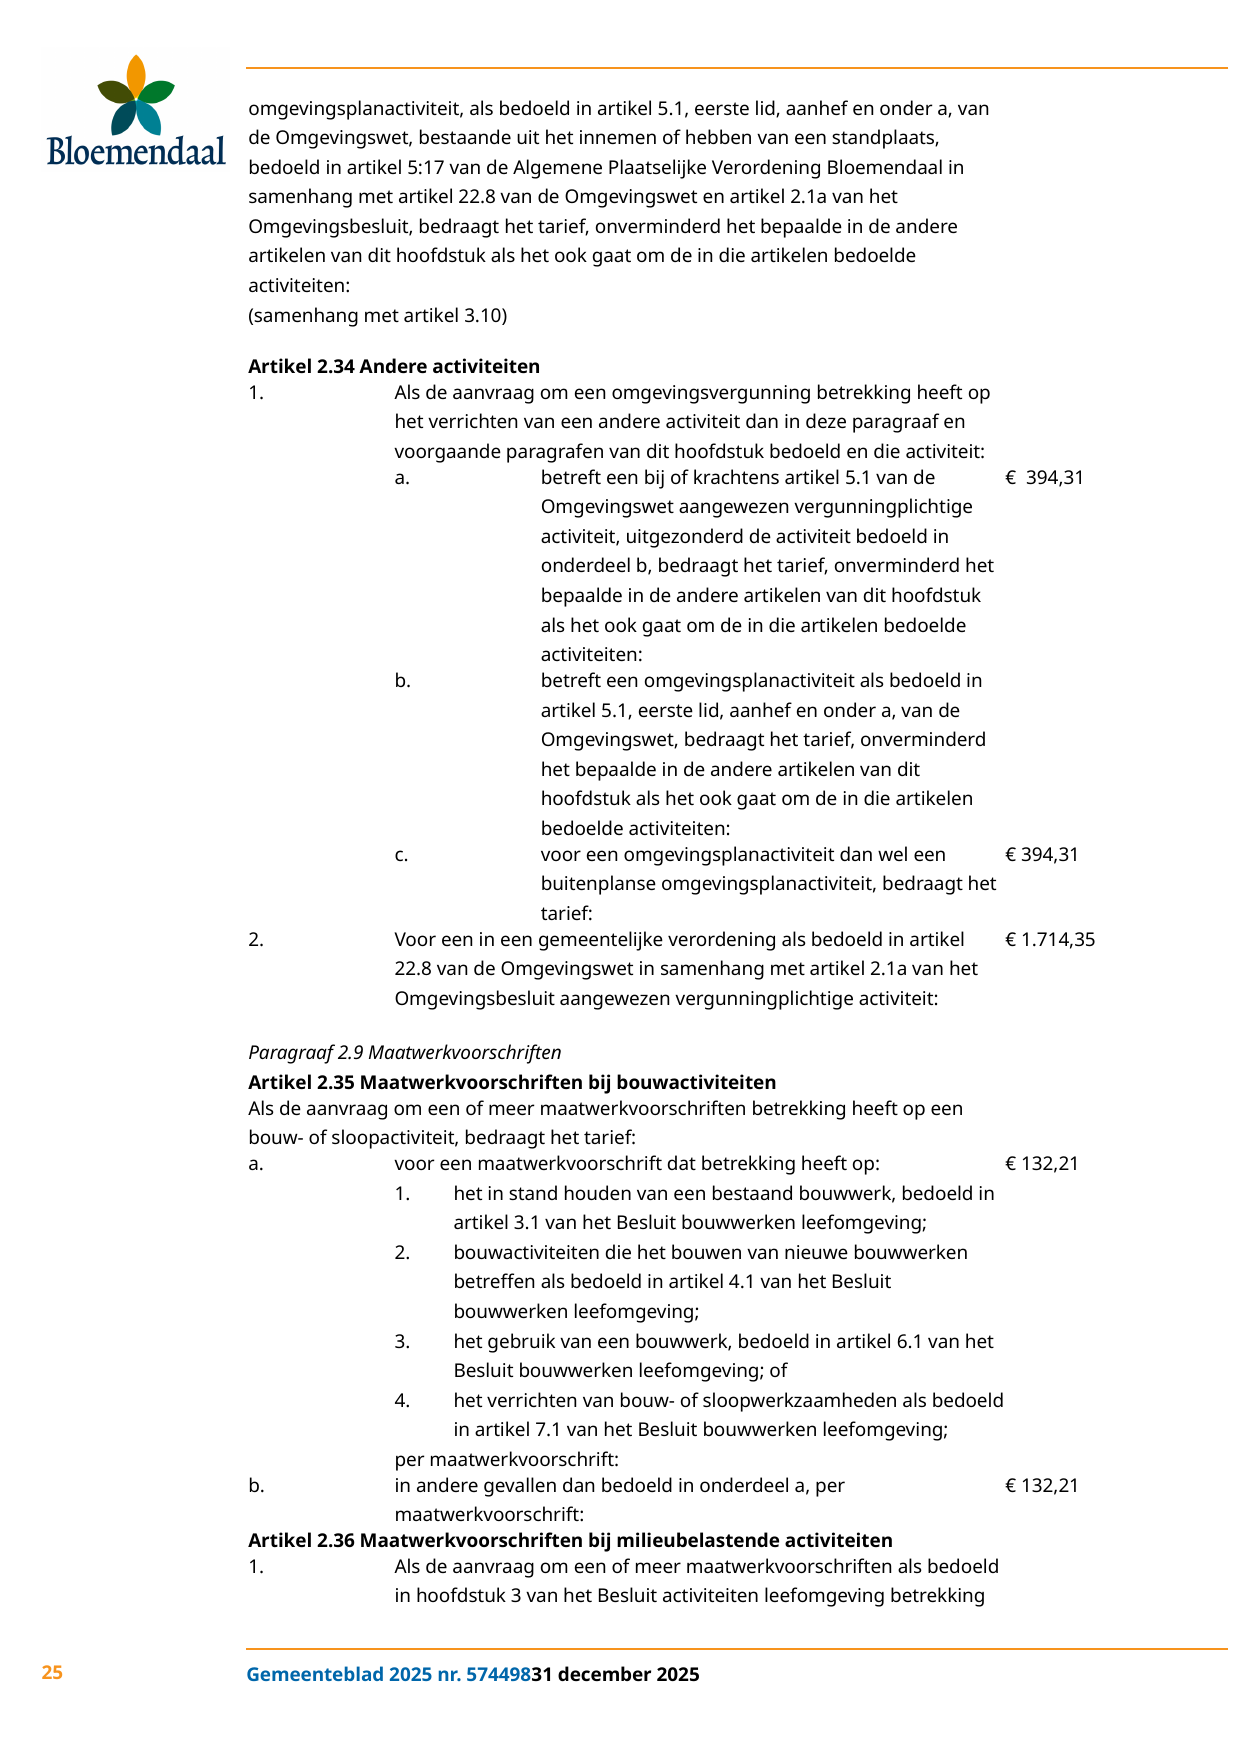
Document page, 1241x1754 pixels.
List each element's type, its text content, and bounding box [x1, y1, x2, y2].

table_cell [541, 1011, 1005, 1036]
table_cell Voor een in een gemeentelijke verordening als bedoeld in artikel 22.8 van de Omgevingswet in samenhang met artikel 2.1a van het Omgevingsbesluit aangewezen vergunningplichtige activiteit: [394, 926, 1005, 1011]
picture [41, 47, 231, 172]
table_cell [1005, 328, 1152, 353]
table_cell 2. [248, 926, 394, 1011]
table_cell [248, 328, 1005, 353]
table_cell betreft een bij of krachtens artikel 5.1 van de Omgevingswet aangewezen vergunningplichtige activiteit, uitgezonderd de activiteit bedoeld in onderdeel b, bedraagt het tarief, onverminderd het bepaalde in de andere artikelen van dit hoofdstuk als het ook gaat om de in die artikelen bedoelde activiteiten: [541, 464, 1005, 667]
table_cell [248, 667, 394, 841]
table_cell [1005, 95, 1152, 328]
table_cell Als de aanvraag om een of meer maatwerkvoorschriften betrekking heeft op een bouw- of sloopactiviteit, bedraagt het tarief: [248, 1095, 1005, 1150]
text Paragraaf 2.9 Maatwerkvoorschriften [248, 1039, 1152, 1065]
table_cell € 394,31 [1005, 464, 1152, 667]
table_cell [1005, 667, 1152, 841]
table_cell b. [248, 1472, 394, 1527]
table_cell [248, 464, 394, 667]
table_cell voor een omgevingsplanactiviteit dan wel een buitenplanse omgevingsplanactiviteit, bedraagt het tarief: [541, 841, 1005, 926]
table_header [1005, 1069, 1152, 1095]
table_cell [394, 1011, 541, 1036]
table_cell [1005, 1011, 1152, 1036]
table_cell [1005, 353, 1152, 379]
table_cell Als de aanvraag om een of meer maatwerkvoorschriften als bedoeld in hoofdstuk 3 van het Besluit activiteiten leefomgeving betrekking [394, 1553, 1005, 1608]
table_cell voor een maatwerkvoorschrift dat betrekking heeft op: het in stand houden van een bestaand bouwwerk, bedoeld in artikel 3.1 van het Besluit bouwwerken leefomgeving; bouwactiviteiten die het bouwen van nieuwe bouwwerken betreffen als bedoeld in artikel 4.1 van het Besluit bouwwerken leefomgeving; het gebruik van een bouwwerk, bedoeld in artikel 6.1 van het Besluit bouwwerken leefomgeving; of het verrichten van bouw- of sloopwerkzaamheden als bedoeld in artikel 7.1 van het Besluit bouwwerken leefomgeving; per maatwerkvoorschrift: [394, 1150, 1005, 1472]
table_cell [248, 1011, 394, 1036]
table_cell € 1.714,35 [1005, 926, 1152, 1011]
table_cell € 394,31 [1005, 841, 1152, 926]
table_cell Artikel 2.36 Maatwerkvoorschriften bij milieubelastende activiteiten [248, 1527, 1005, 1553]
table_cell a. [394, 464, 541, 667]
table_cell € 132,21 [1005, 1472, 1152, 1527]
table_cell [1005, 379, 1152, 464]
table_cell omgevingsplanactiviteit, als bedoeld in artikel 5.1, eerste lid, aanhef en onder a, van de Omgevingswet, bestaande uit het innemen of hebben van een standplaats, bedoeld in artikel 5:17 van de Algemene Plaatselijke Verordening Bloemendaal in samenhang met artikel 22.8 van de Omgevingswet en artikel 2.1a van het Omgevingsbesluit, bedraagt het tarief, onverminderd het bepaalde in de andere artikelen van dit hoofdstuk als het ook gaat om de in die artikelen bedoelde activiteiten: (samenhang met artikel 3.10) [248, 95, 1005, 328]
table_header Artikel 2.35 Maatwerkvoorschriften bij bouwactiviteiten [248, 1069, 1005, 1095]
table_cell 1. [248, 1553, 394, 1608]
table_cell Als de aanvraag om een omgevingsvergunning betrekking heeft op het verrichten van een andere activiteit dan in deze paragraaf en voorgaande paragrafen van dit hoofdstuk bedoeld en die activiteit: [394, 379, 1005, 464]
table_cell [1005, 1553, 1152, 1608]
table_cell [248, 841, 394, 926]
table_cell a. [248, 1150, 394, 1472]
table_cell b. [394, 667, 541, 841]
table_cell in andere gevallen dan bedoeld in onderdeel a, per maatwerkvoorschrift: [394, 1472, 1005, 1527]
table_cell [1005, 1095, 1152, 1150]
table_cell betreft een omgevingsplanactiviteit als bedoeld in artikel 5.1, eerste lid, aanhef en onder a, van de Omgevingswet, bedraagt het tarief, onverminderd het bepaalde in de andere artikelen van dit hoofdstuk als het ook gaat om de in die artikelen bedoelde activiteiten: [541, 667, 1005, 841]
table_cell Artikel 2.34 Andere activiteiten [248, 353, 1005, 379]
table_cell [1005, 1527, 1152, 1553]
table_cell € 132,21 [1005, 1150, 1152, 1472]
table_cell 1. [248, 379, 394, 464]
table_cell c. [394, 841, 541, 926]
